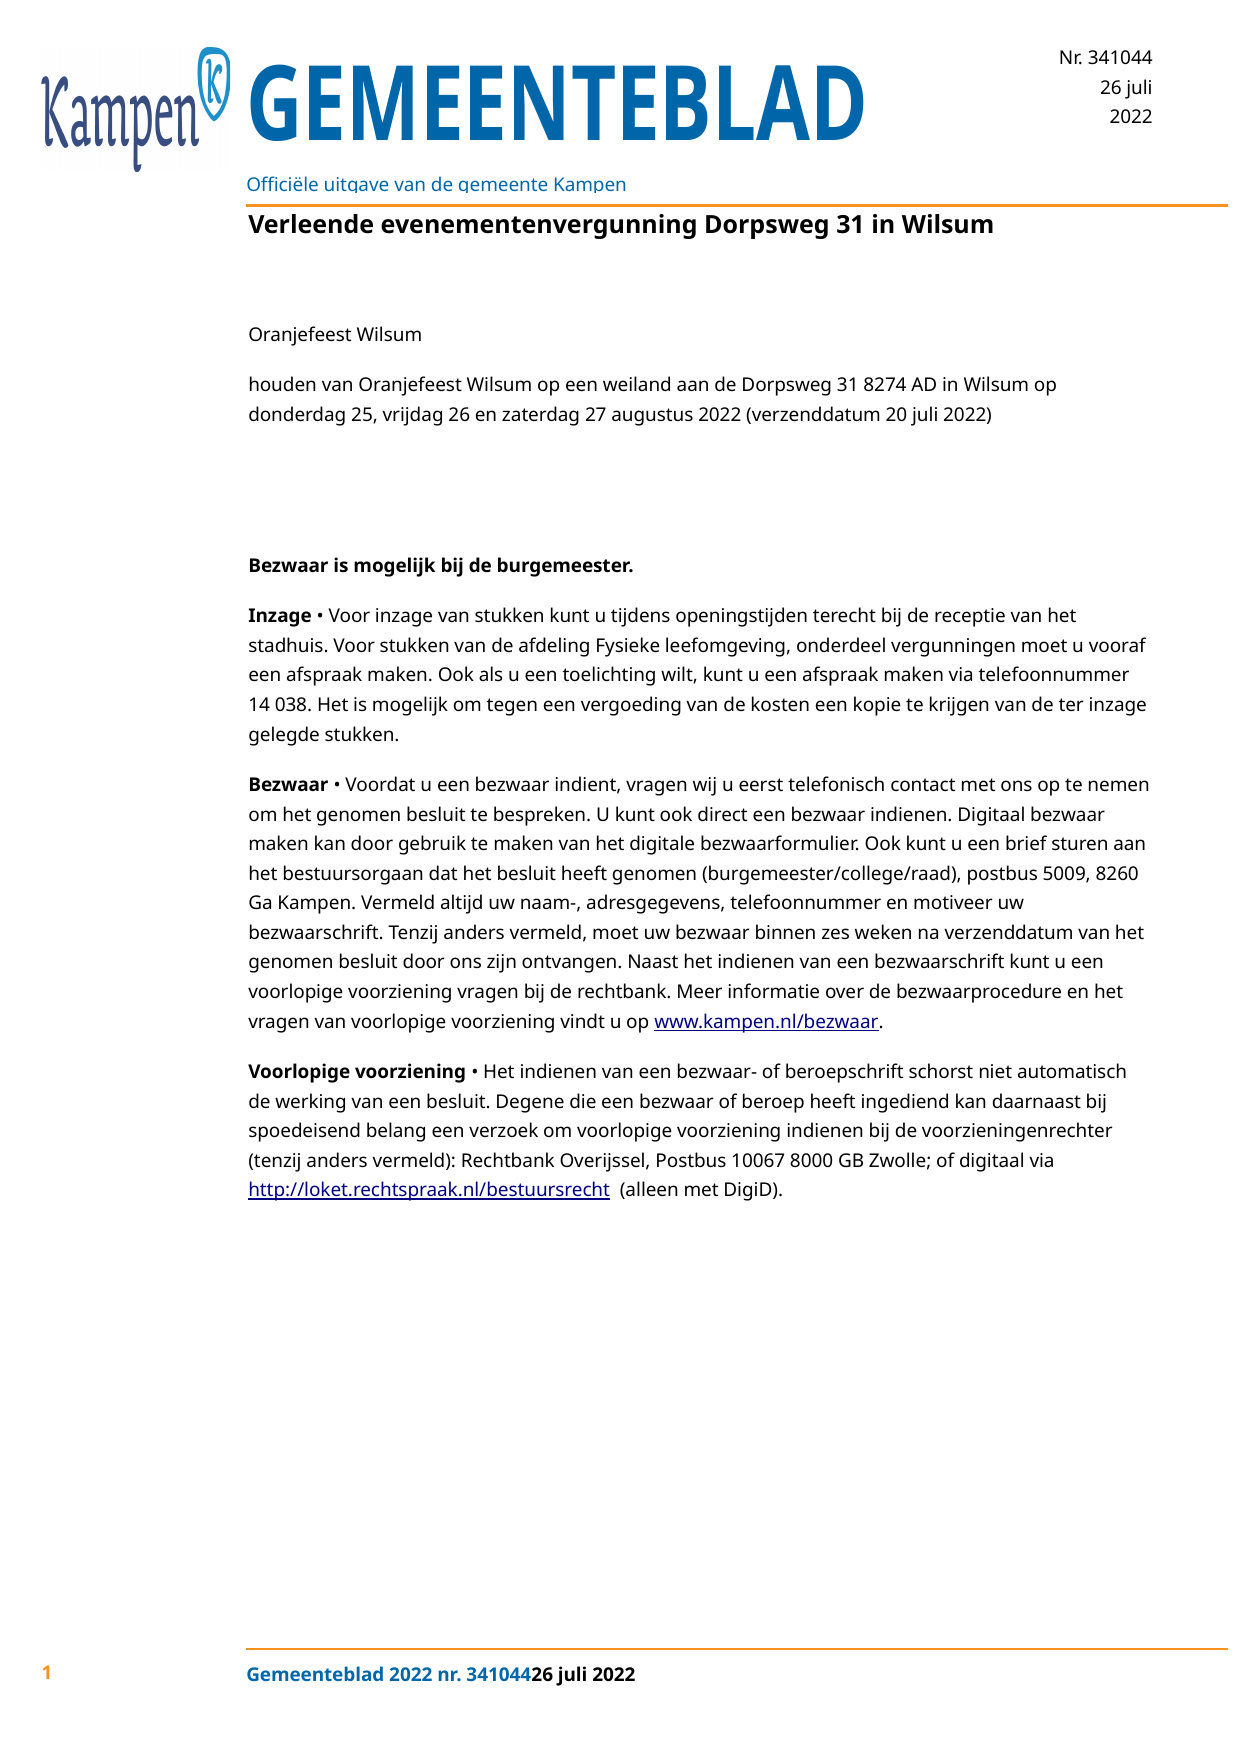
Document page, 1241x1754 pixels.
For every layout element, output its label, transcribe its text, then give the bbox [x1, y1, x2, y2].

text Inzage • Voor inzage van stukken kunt u tijdens openingstijden terecht bij de receptie van het stadhuis. Voor stukken van de afdeling Fysieke leefomgeving, onderdeel vergunningen moet u vooraf een afspraak maken. Ook als u een toelichting wilt, kunt u een afspraak maken via telefoonnummer 14 038. Het is mogelijk om tegen een vergoeding van de kosten een kopie te krijgen van de ter inzage gelegde stukken. [248, 602, 1152, 746]
text Verleende evenementenvergunning Dorpsweg 31 in Wilsum [248, 207, 1152, 241]
text Voorlopige voorziening • Het indienen van een bezwaar- of beroepschrift schorst niet automatisch de werking van een besluit. Degene die een bezwaar of beroep heeft ingediend kan daarnaast bij spoedeisend belang een verzoek om voorlopige voorziening indienen bij de voorzieningenrechter (tenzij anders vermeld): Rechtbank Overijssel, Postbus 10067 8000 GB Zwolle; of digitaal via http://loket.rechtspraak.nl/bestuursrecht (alleen met DigiD). [248, 1058, 1152, 1202]
text Oranjefeest Wilsum [248, 321, 1152, 346]
text Bezwaar is mogelijk bij de burgemeester. [248, 552, 1152, 578]
text Bezwaar • Voordat u een bezwaar indient, vragen wij u eerst telefonisch contact met ons op te nemen om het genomen besluit te bespreken. U kunt ook direct een bezwaar indienen. Digitaal bezwaar maken kan door gebruik te maken van het digitale bezwaarformulier. Ook kunt u een brief sturen aan het bestuursorgaan dat het besluit heeft genomen (burgemeester/college/raad), postbus 5009, 8260 Ga Kampen. Vermeld altijd uw naam-, adresgegevens, telefoonnummer en motiveer uw bezwaarschrift. Tenzij anders vermeld, moet uw bezwaar binnen zes weken na verzenddatum van het genomen besluit door ons zijn ontvangen. Naast het indienen van een bezwaarschrift kunt u een voorlopige voorziening vragen bij de rechtbank. Meer informatie over de bezwaarprocedure en het vragen van voorlopige voorziening vindt u op www.kampen.nl/bezwaar. [248, 771, 1152, 1033]
picture [41, 47, 231, 172]
text houden van Oranjefeest Wilsum op een weiland aan de Dorpsweg 31 8274 AD in Wilsum op donderdag 25, vrijdag 26 en zaterdag 27 augustus 2022 (verzenddatum 20 juli 2022) [248, 371, 1152, 426]
